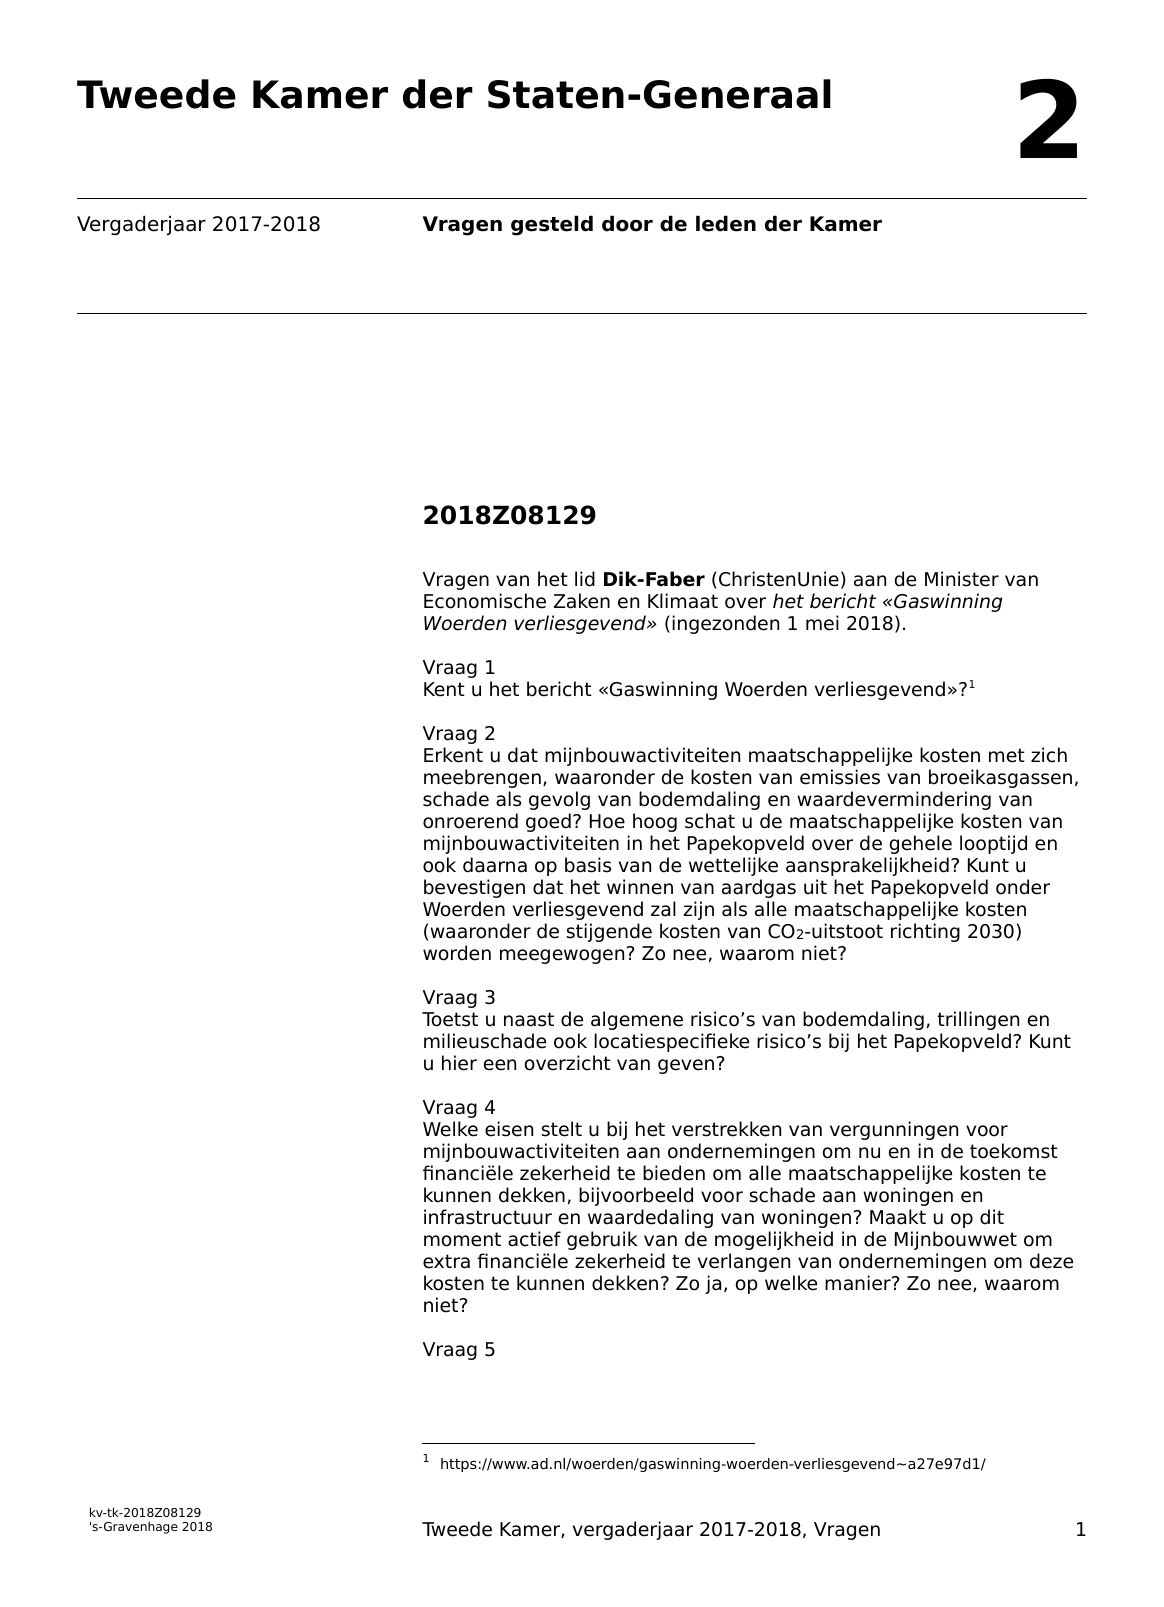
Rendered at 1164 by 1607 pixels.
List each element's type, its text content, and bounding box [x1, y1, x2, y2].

text Vraag 1 [422, 657, 1087, 679]
table_header 2 [886, 59, 1087, 198]
table_cell Vragen gesteld door de leden der Kamer [422, 199, 1087, 313]
text kv-tk-2018Z08129 [88, 1506, 323, 1520]
text Vragen van het lid Dik-Faber (ChristenUnie) aan de Minister van Economische Zaken en Klimaat over het bericht «Gaswinning Woerden verliesgevend» (ingezonden 1 mei 2018). [422, 569, 1087, 635]
text Vraag 5 [422, 1339, 1087, 1361]
text Kent u het bericht «Gaswinning Woerden verliesgevend»? [422, 679, 1087, 701]
text Vraag 2 [422, 723, 1087, 745]
text Vraag 4 [422, 1097, 1087, 1119]
text Vraag 3 [422, 987, 1087, 1009]
table_header Tweede Kamer der Staten-Generaal [77, 59, 886, 198]
text 2018Z08129 [422, 501, 1087, 531]
text Welke eisen stelt u bij het verstrekken van vergunningen voor mijnbouwactiviteiten aan ondernemingen om nu en in de toekomst financiële zekerheid te bieden om alle maatschappelijke kosten te kunnen dekken, bijvoorbeeld voor schade aan woningen en infrastructuur en waardedaling van woningen? Maakt u op dit moment actief gebruik van de mogelijkheid in de Mijnbouwwet om extra financiële zekerheid te verlangen van ondernemingen om deze kosten te kunnen dekken? Zo ja, op welke manier? Zo nee, waarom niet? [422, 1119, 1087, 1317]
text Toetst u naast de algemene risico’s van bodemdaling, trillingen en milieuschade ook locatiespecifieke risico’s bij het Papekopveld? Kunt u hier een overzicht van geven? [422, 1009, 1087, 1075]
text 's-Gravenhage 2018 [88, 1520, 323, 1534]
text Erkent u dat mijnbouwactiviteiten maatschappelijke kosten met zich meebrengen, waaronder de kosten van emissies van broeikasgassen, schade als gevolg van bodemdaling en waardevermindering van onroerend goed? Hoe hoog schat u de maatschappelijke kosten van mijnbouwactiviteiten in het Papekopveld over de gehele looptijd en ook daarna op basis van de wettelijke aansprakelijkheid? Kunt u bevestigen dat het winnen van aardgas uit het Papekopveld onder Woerden verliesgevend zal zijn als alle maatschappelijke kosten (waaronder de stijgende kosten van CO2-uitstoot richting 2030) worden meegewogen? Zo nee, waarom niet? [422, 745, 1087, 965]
text https://www.ad.nl/woerden/gaswinning-woerden-verliesgevend~a27e97d1/ [422, 1452, 1087, 1474]
table_cell Vergaderjaar 2017-2018 [77, 199, 422, 313]
